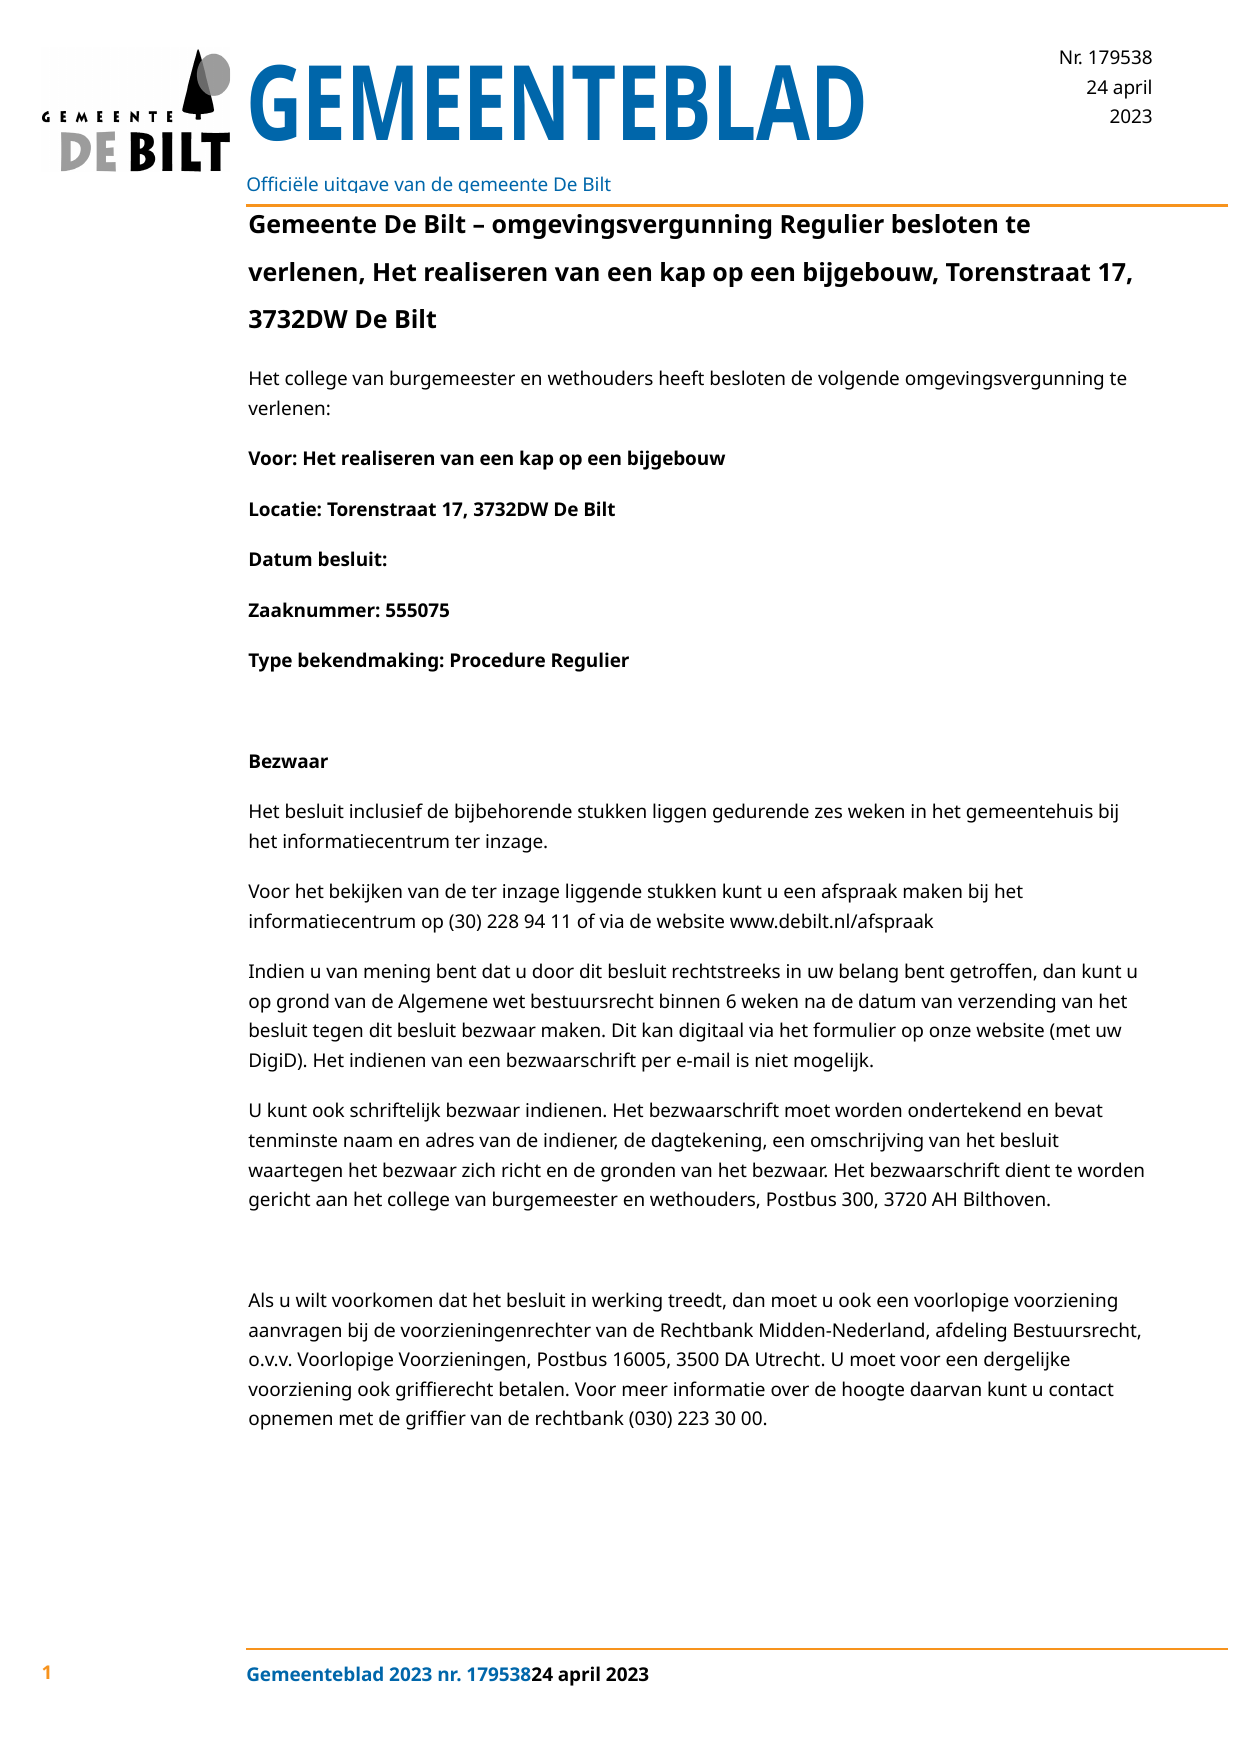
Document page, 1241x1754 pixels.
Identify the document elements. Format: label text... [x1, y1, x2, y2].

text Gemeente De Bilt – omgevingsvergunning Regulier besloten te verlenen, Het realiseren van een kap op een bijgebouw, Torenstraat 17, 3732DW De Bilt [248, 207, 1152, 336]
picture [41, 47, 231, 172]
text Het college van burgemeester en wethouders heeft besloten de volgende omgevingsvergunning te verlenen: [248, 366, 1152, 421]
text Locatie: Torenstraat 17, 3732DW De Bilt [248, 496, 1152, 522]
text Bezwaar [248, 748, 1152, 774]
text Indien u van mening bent dat u door dit besluit rechtstreeks in uw belang bent getroffen, dan kunt u op grond van de Algemene wet bestuursrecht binnen 6 weken na de datum van verzending van het besluit tegen dit besluit bezwaar maken. Dit kan digitaal via het formulier op onze website (met uw DigiD). Het indienen van een bezwaarschrift per e-mail is niet mogelijk. [248, 958, 1152, 1073]
text Voor het bekijken van de ter inzage liggende stukken kunt u een afspraak maken bij het informatiecentrum op (30) 228 94 11 of via de website www.debilt.nl/afspraak [248, 878, 1152, 934]
text U kunt ook schriftelijk bezwaar indienen. Het bezwaarschrift moet worden ondertekend en bevat tenminste naam en adres van de indiener, de dagtekening, een omschrijving van het besluit waartegen het bezwaar zich richt en de gronden van het bezwaar. Het bezwaarschrift dient te worden gericht aan het college van burgemeester en wethouders, Postbus 300, 3720 AH Bilthoven. [248, 1098, 1152, 1212]
text Als u wilt voorkomen dat het besluit in werking treedt, dan moet u ook een voorlopige voorziening aanvragen bij de voorzieningenrechter van de Rechtbank Midden-Nederland, afdeling Bestuursrecht, o.v.v. Voorlopige Voorzieningen, Postbus 16005, 3500 DA Utrecht. U moet voor een dergelijke voorziening ook griffierecht betalen. Voor meer informatie over de hoogte daarvan kunt u contact opnemen met de griffier van de rechtbank (030) 223 30 00. [248, 1287, 1152, 1431]
text Het besluit inclusief de bijbehorende stukken liggen gedurende zes weken in het gemeentehuis bij het informatiecentrum ter inzage. [248, 798, 1152, 854]
text Zaaknummer: 555075 [248, 597, 1152, 622]
text Datum besluit: [248, 546, 1152, 572]
text Voor: Het realiseren van een kap op een bijgebouw [248, 446, 1152, 471]
text Type bekendmaking: Procedure Regulier [248, 647, 1152, 673]
